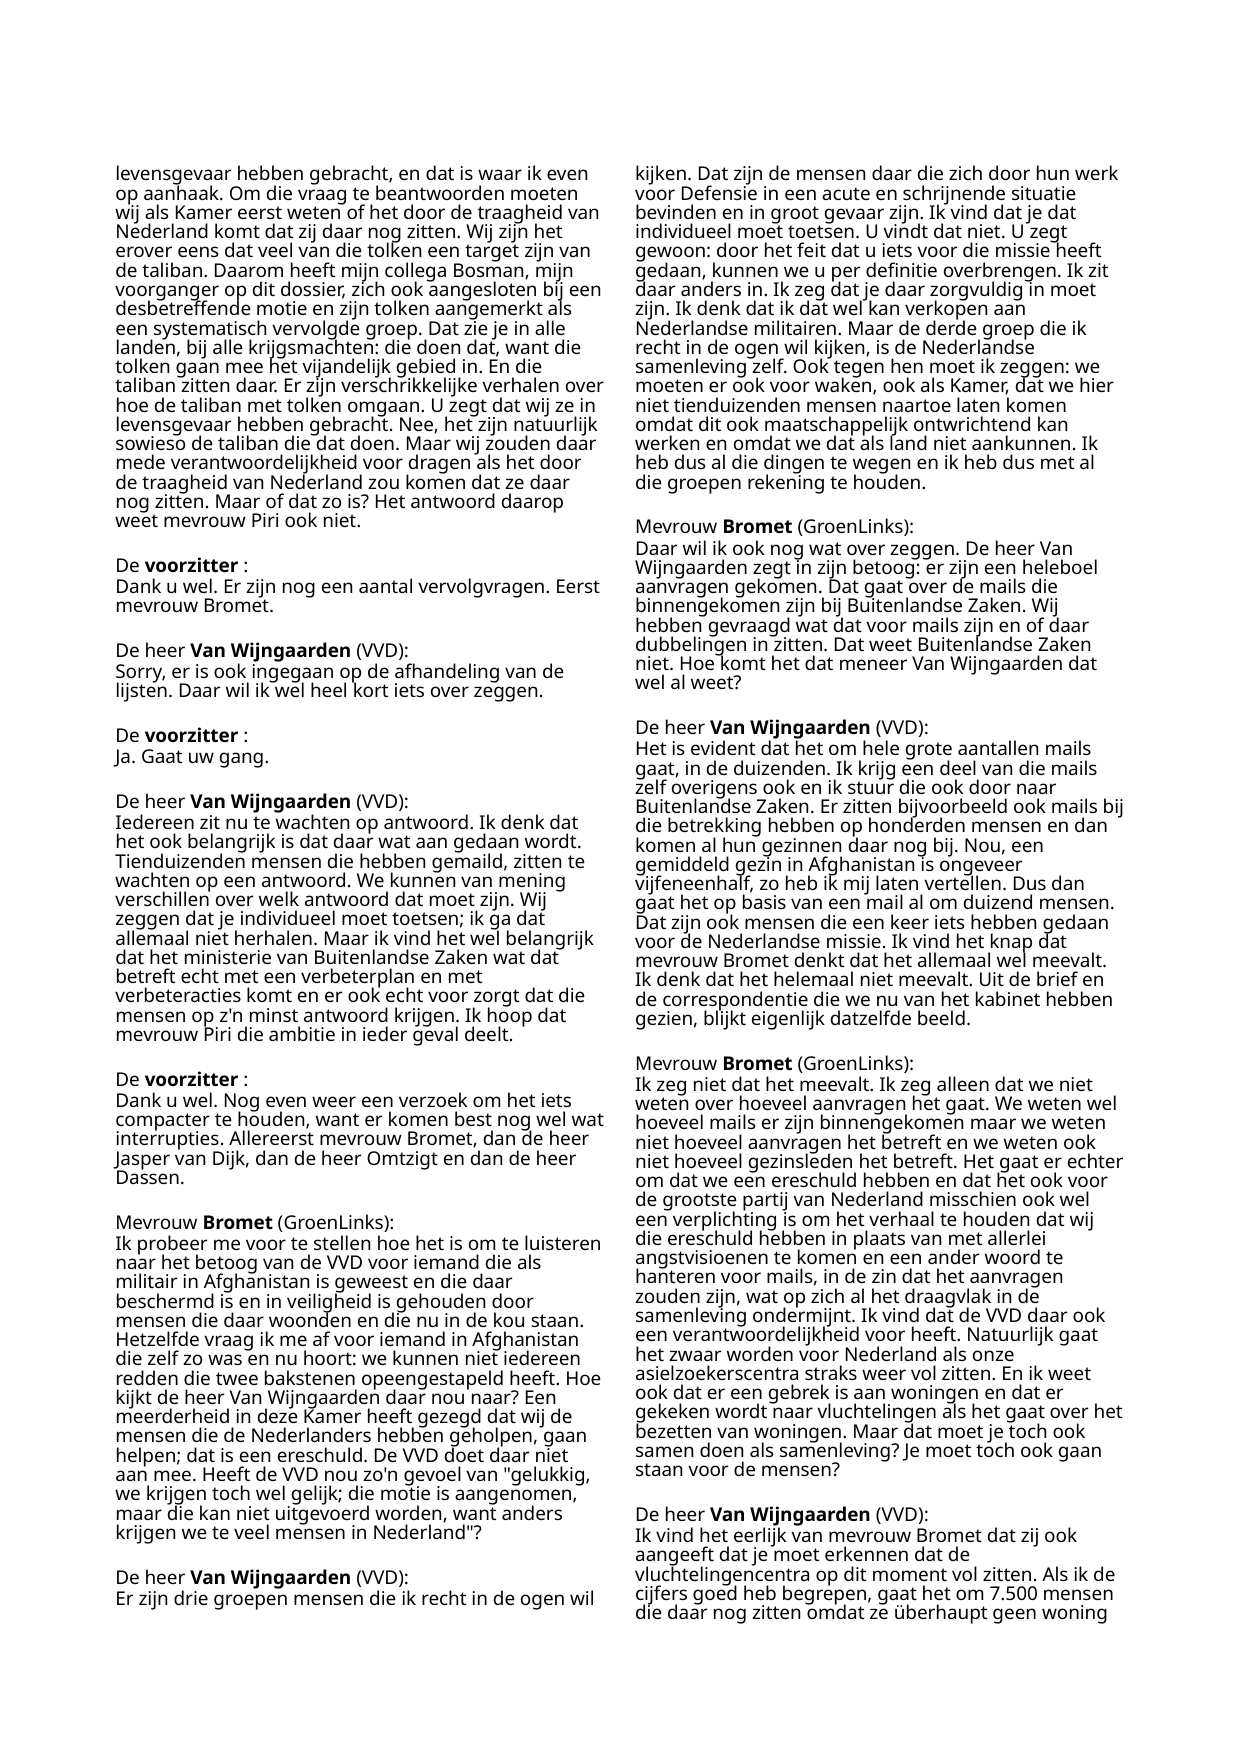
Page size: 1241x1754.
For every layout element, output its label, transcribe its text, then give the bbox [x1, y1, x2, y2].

text Mevrouw Bromet (GroenLinks): [115, 1209, 605, 1235]
text Dank u wel. Nog even weer een verzoek om het iets compacter te houden, want er komen best nog wel wat interrupties. Allereerst mevrouw Bromet, dan de heer Jasper van Dijk, dan de heer Omtzigt en dan de heer Dassen. [115, 1092, 605, 1188]
text Mevrouw Bromet (GroenLinks): [635, 514, 1125, 539]
text De voorzitter : [115, 1066, 605, 1092]
text De heer Van Wijngaarden (VVD): [635, 1501, 1125, 1527]
text De heer Van Wijngaarden (VVD): [115, 637, 605, 663]
text Er zijn drie groepen mensen die ik recht in de ogen wil [115, 1590, 605, 1609]
text Ik vind het eerlijk van mevrouw Bromet dat zij ook aangeeft dat je moet erkennen dat de vluchtelingencentra op dit moment vol zitten. Als ik de cijfers goed heb begrepen, gaat het om 7.500 mensen die daar nog zitten omdat ze überhaupt geen woning [635, 1527, 1125, 1623]
text Het is evident dat het om hele grote aantallen mails gaat, in de duizenden. Ik krijg een deel van die mails zelf overigens ook en ik stuur die ook door naar Buitenlandse Zaken. Er zitten bijvoorbeeld ook mails bij die betrekking hebben op honderden mensen en dan komen al hun gezinnen daar nog bij. Nou, een gemiddeld gezin in Afghanistan is ongeveer vijfeneenhalf, zo heb ik mij laten vertellen. Dus dan gaat het op basis van een mail al om duizend mensen. Dat zijn ook mensen die een keer iets hebben gedaan voor de Nederlandse missie. Ik vind het knap dat mevrouw Bromet denkt dat het allemaal wel meevalt. Ik denk dat het helemaal niet meevalt. Uit de brief en de correspondentie die we nu van het kabinet hebben gezien, blijkt eigenlijk datzelfde beeld. [635, 740, 1125, 1029]
text kijken. Dat zijn de mensen daar die zich door hun werk voor Defensie in een acute en schrijnende situatie bevinden en in groot gevaar zijn. Ik vind dat je dat individueel moet toetsen. U vindt dat niet. U zegt gewoon: door het feit dat u iets voor die missie heeft gedaan, kunnen we u per definitie overbrengen. Ik zit daar anders in. Ik zeg dat je daar zorgvuldig in moet zijn. Ik denk dat ik dat wel kan verkopen aan Nederlandse militairen. Maar de derde groep die ik recht in de ogen wil kijken, is de Nederlandse samenleving zelf. Ook tegen hen moet ik zeggen: we moeten er ook voor waken, ook als Kamer, dat we hier niet tienduizenden mensen naartoe laten komen omdat dit ook maatschappelijk ontwrichtend kan werken en omdat we dat als land niet aankunnen. Ik heb dus al die dingen te wegen en ik heb dus met al die groepen rekening te houden. [635, 165, 1125, 493]
text De heer Van Wijngaarden (VVD): [635, 714, 1125, 740]
text Dank u wel. Er zijn nog een aantal vervolgvragen. Eerst mevrouw Bromet. [115, 578, 605, 617]
text Sorry, er is ook ingegaan op de afhandeling van de lijsten. Daar wil ik wel heel kort iets over zeggen. [115, 663, 605, 702]
text Ik zeg niet dat het meevalt. Ik zeg alleen dat we niet weten over hoeveel aanvragen het gaat. We weten wel hoeveel mails er zijn binnengekomen maar we weten niet hoeveel aanvragen het betreft en we weten ook niet hoeveel gezinsleden het betreft. Het gaat er echter om dat we een ereschuld hebben en dat het ook voor de grootste partij van Nederland misschien ook wel een verplichting is om het verhaal te houden dat wij die ereschuld hebben in plaats van met allerlei angstvisioenen te komen en een ander woord te hanteren voor mails, in de zin dat het aanvragen zouden zijn, wat op zich al het draagvlak in de samenleving ondermijnt. Ik vind dat de VVD daar ook een verantwoordelijkheid voor heeft. Natuurlijk gaat het zwaar worden voor Nederland als onze asielzoekerscentra straks weer vol zitten. En ik weet ook dat er een gebrek is aan woningen en dat er gekeken wordt naar vluchtelingen als het gaat over het bezetten van woningen. Maar dat moet je toch ook samen doen als samenleving? Je moet toch ook gaan staan voor de mensen? [635, 1076, 1125, 1481]
text Mevrouw Bromet (GroenLinks): [635, 1050, 1125, 1076]
text De voorzitter : [115, 552, 605, 578]
text De heer Van Wijngaarden (VVD): [115, 1564, 605, 1590]
text levensgevaar hebben gebracht, en dat is waar ik even op aanhaak. Om die vraag te beantwoorden moeten wij als Kamer eerst weten of het door de traagheid van Nederland komt dat zij daar nog zitten. Wij zijn het erover eens dat veel van die tolken een target zijn van de taliban. Daarom heeft mijn collega Bosman, mijn voorganger op dit dossier, zich ook aangesloten bij een desbetreffende motie en zijn tolken aangemerkt als een systematisch vervolgde groep. Dat zie je in alle landen, bij alle krijgsmachten: die doen dat, want die tolken gaan mee het vijandelijk gebied in. En die taliban zitten daar. Er zijn verschrikkelijke verhalen over hoe de taliban met tolken omgaan. U zegt dat wij ze in levensgevaar hebben gebracht. Nee, het zijn natuurlijk sowieso de taliban die dat doen. Maar wij zouden daar mede verantwoordelijkheid voor dragen als het door de traagheid van Nederland zou komen dat ze daar nog zitten. Maar of dat zo is? Het antwoord daarop weet mevrouw Piri ook niet. [115, 165, 605, 531]
text Daar wil ik ook nog wat over zeggen. De heer Van Wijngaarden zegt in zijn betoog: er zijn een heleboel aanvragen gekomen. Dat gaat over de mails die binnengekomen zijn bij Buitenlandse Zaken. Wij hebben gevraagd wat dat voor mails zijn en of daar dubbelingen in zitten. Dat weet Buitenlandse Zaken niet. Hoe komt het dat meneer Van Wijngaarden dat wel al weet? [635, 539, 1125, 694]
text Iedereen zit nu te wachten op antwoord. Ik denk dat het ook belangrijk is dat daar wat aan gedaan wordt. Tienduizenden mensen die hebben gemaild, zitten te wachten op een antwoord. We kunnen van mening verschillen over welk antwoord dat moet zijn. Wij zeggen dat je individueel moet toetsen; ik ga dat allemaal niet herhalen. Maar ik vind het wel belangrijk dat het ministerie van Buitenlandse Zaken wat dat betreft echt met een verbeterplan en met verbeteracties komt en er ook echt voor zorgt dat die mensen op z'n minst antwoord krijgen. Ik hoop dat mevrouw Piri die ambitie in ieder geval deelt. [115, 814, 605, 1045]
text Ja. Gaat uw gang. [115, 748, 605, 767]
text Ik probeer me voor te stellen hoe het is om te luisteren naar het betoog van de VVD voor iemand die als militair in Afghanistan is geweest en die daar beschermd is en in veiligheid is gehouden door mensen die daar woonden en die nu in de kou staan. Hetzelfde vraag ik me af voor iemand in Afghanistan die zelf zo was en nu hoort: we kunnen niet iedereen redden die twee bakstenen opeengestapeld heeft. Hoe kijkt de heer Van Wijngaarden daar nou naar? Een meerderheid in deze Kamer heeft gezegd dat wij de mensen die de Nederlanders hebben geholpen, gaan helpen; dat is een ereschuld. De VVD doet daar niet aan mee. Heeft de VVD nou zo'n gevoel van "gelukkig, we krijgen toch wel gelijk; die motie is aangenomen, maar die kan niet uitgevoerd worden, want anders krijgen we te veel mensen in Nederland"? [115, 1235, 605, 1543]
text De voorzitter : [115, 722, 605, 748]
text De heer Van Wijngaarden (VVD): [115, 788, 605, 814]
